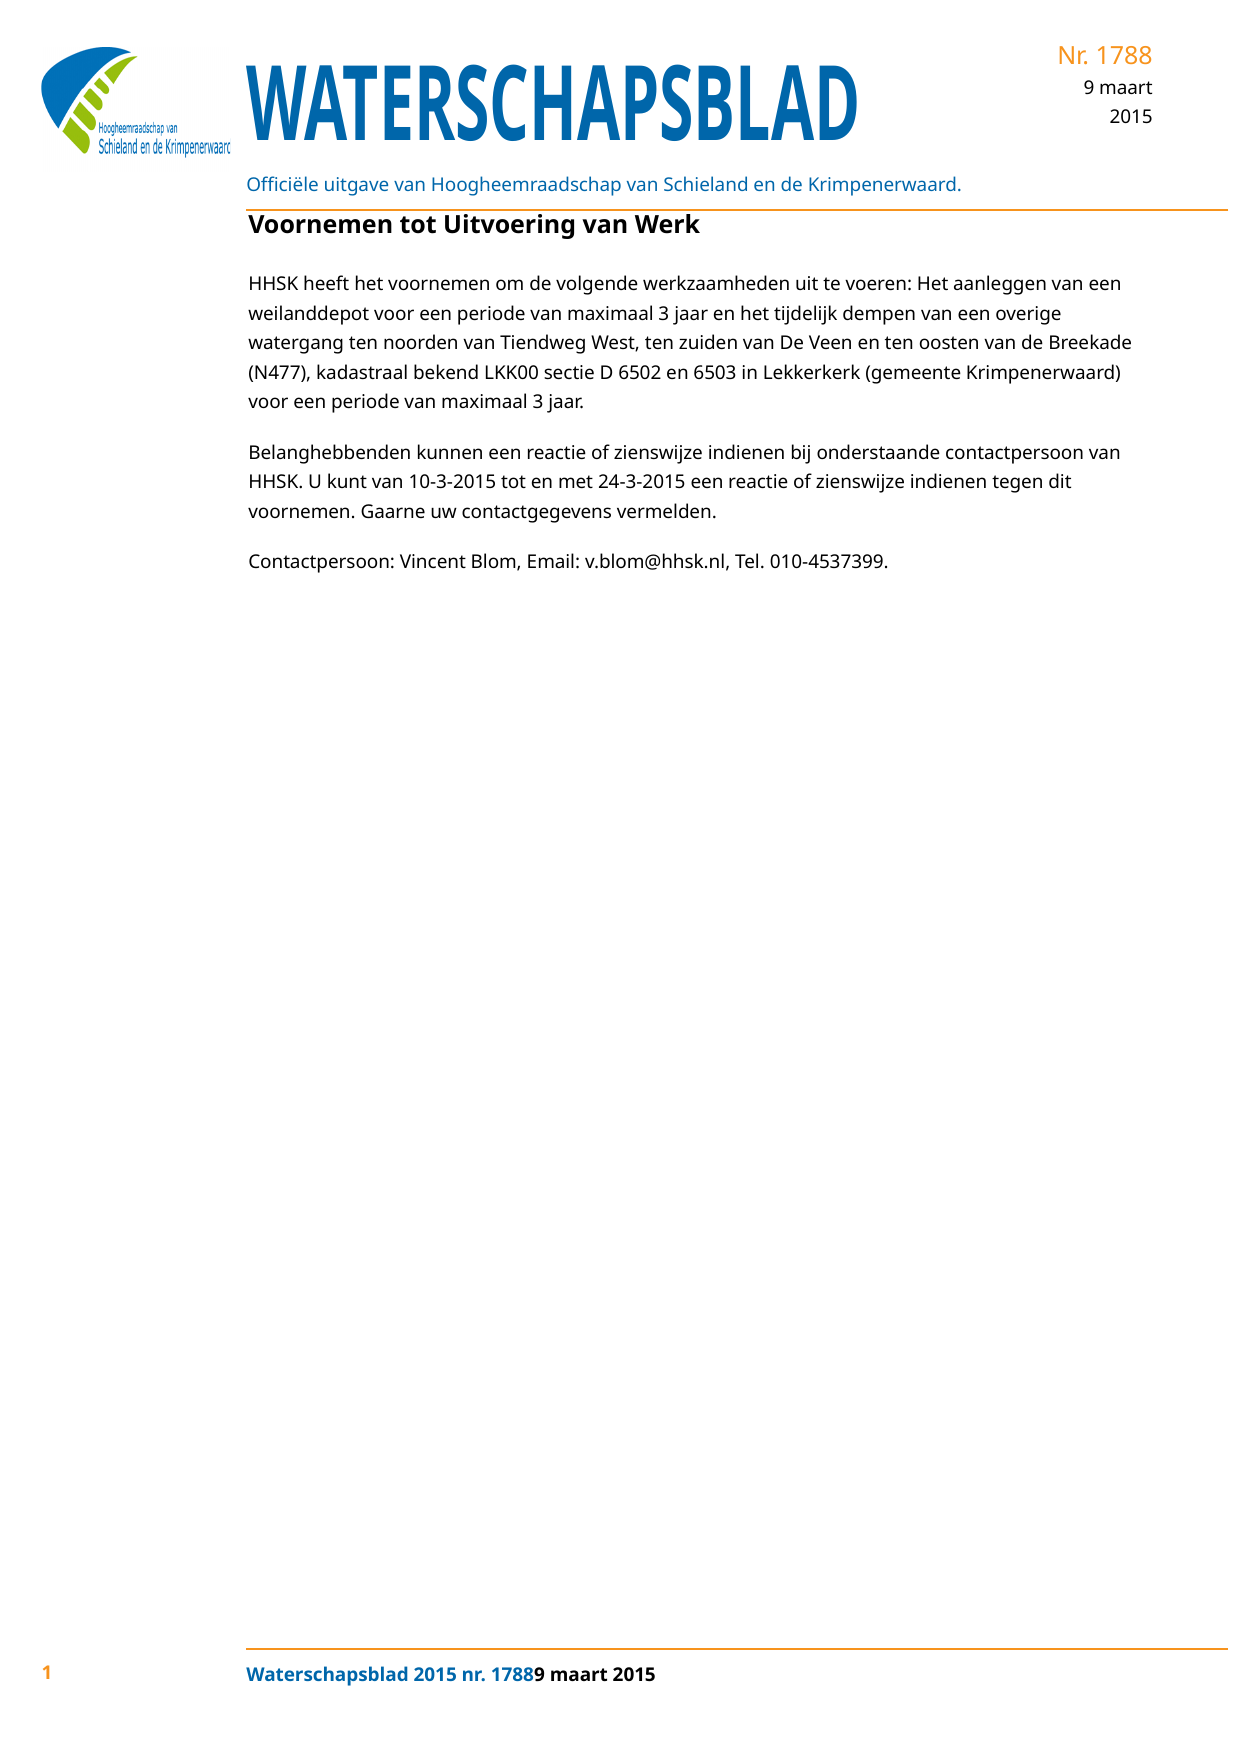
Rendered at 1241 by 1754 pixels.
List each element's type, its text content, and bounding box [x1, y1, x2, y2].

text Voornemen tot Uitvoering van Werk [248, 211, 1152, 241]
text Belanghebbenden kunnen een reactie of zienswijze indienen bij onderstaande contactpersoon van HHSK. U kunt van 10-3-2015 tot en met 24-3-2015 een reactie of zienswijze indienen tegen dit voornemen. Gaarne uw contactgegevens vermelden. [248, 439, 1152, 524]
picture [41, 47, 231, 172]
text Contactpersoon: Vincent Blom, Email: v.blom@hhsk.nl, Tel. 010-4537399. [248, 549, 1152, 574]
text HHSK heeft het voornemen om de volgende werkzaamheden uit te voeren: Het aanleggen van een weilanddepot voor een periode van maximaal 3 jaar en het tijdelijk dempen van een overige watergang ten noorden van Tiendweg West, ten zuiden van De Veen en ten oosten van de Breekade (N477), kadastraal bekend LKK00 sectie D 6502 en 6503 in Lekkerkerk (gemeente Krimpenerwaard) voor een periode van maximaal 3 jaar. [248, 270, 1152, 414]
